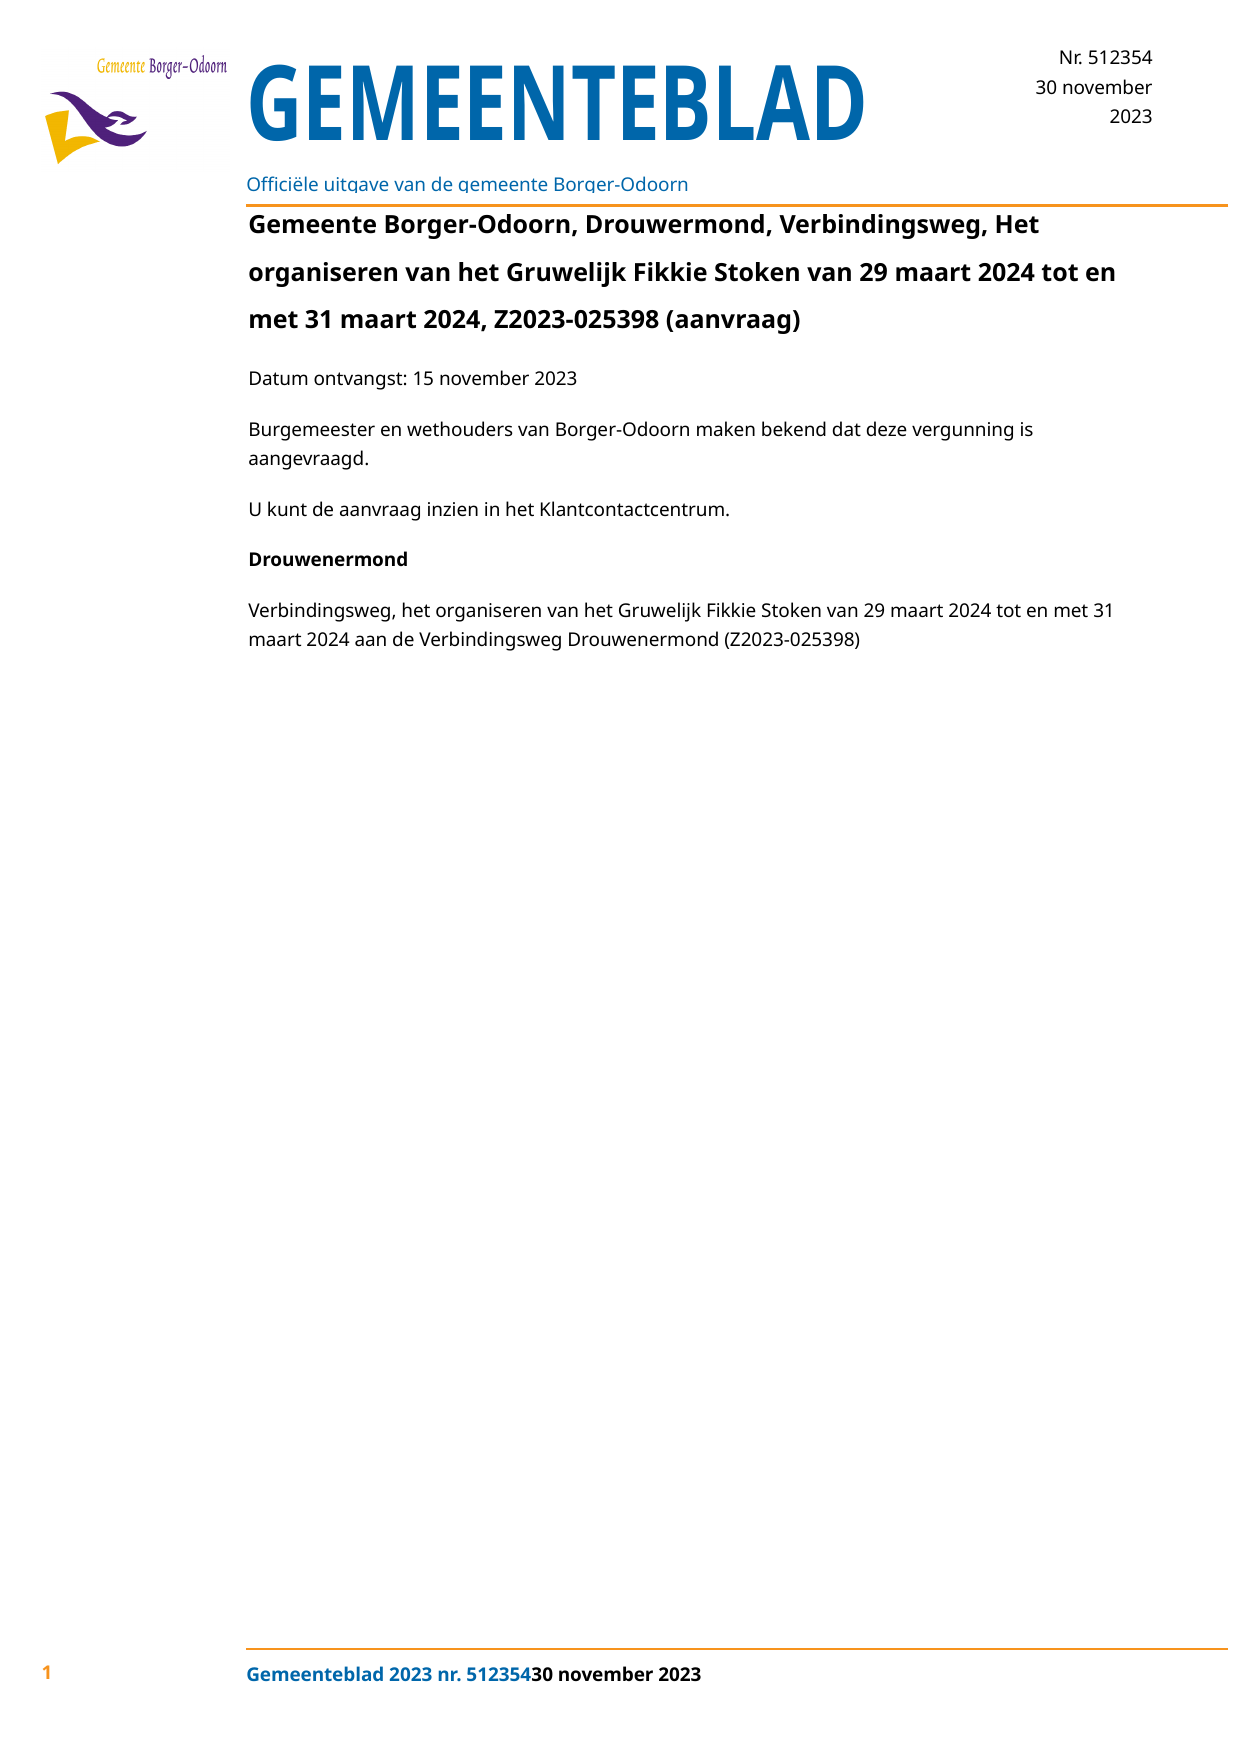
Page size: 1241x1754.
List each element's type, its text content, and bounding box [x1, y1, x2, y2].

text Verbindingsweg, het organiseren van het Gruwelijk Fikkie Stoken van 29 maart 2024 tot en met 31 maart 2024 aan de Verbindingsweg Drouwenermond (Z2023-025398) [248, 597, 1152, 652]
text Datum ontvangst: 15 november 2023 [248, 366, 1152, 391]
text U kunt de aanvraag inzien in het Klantcontactcentrum. [248, 496, 1152, 522]
text Drouwenermond [248, 546, 1152, 572]
text Gemeente Borger-Odoorn, Drouwermond, Verbindingsweg, Het organiseren van het Gruwelijk Fikkie Stoken van 29 maart 2024 tot en met 31 maart 2024, Z2023-025398 (aanvraag) [248, 207, 1152, 336]
text Burgemeester en wethouders van Borger-Odoorn maken bekend dat deze vergunning is aangevraagd. [248, 416, 1152, 471]
picture [41, 47, 231, 172]
